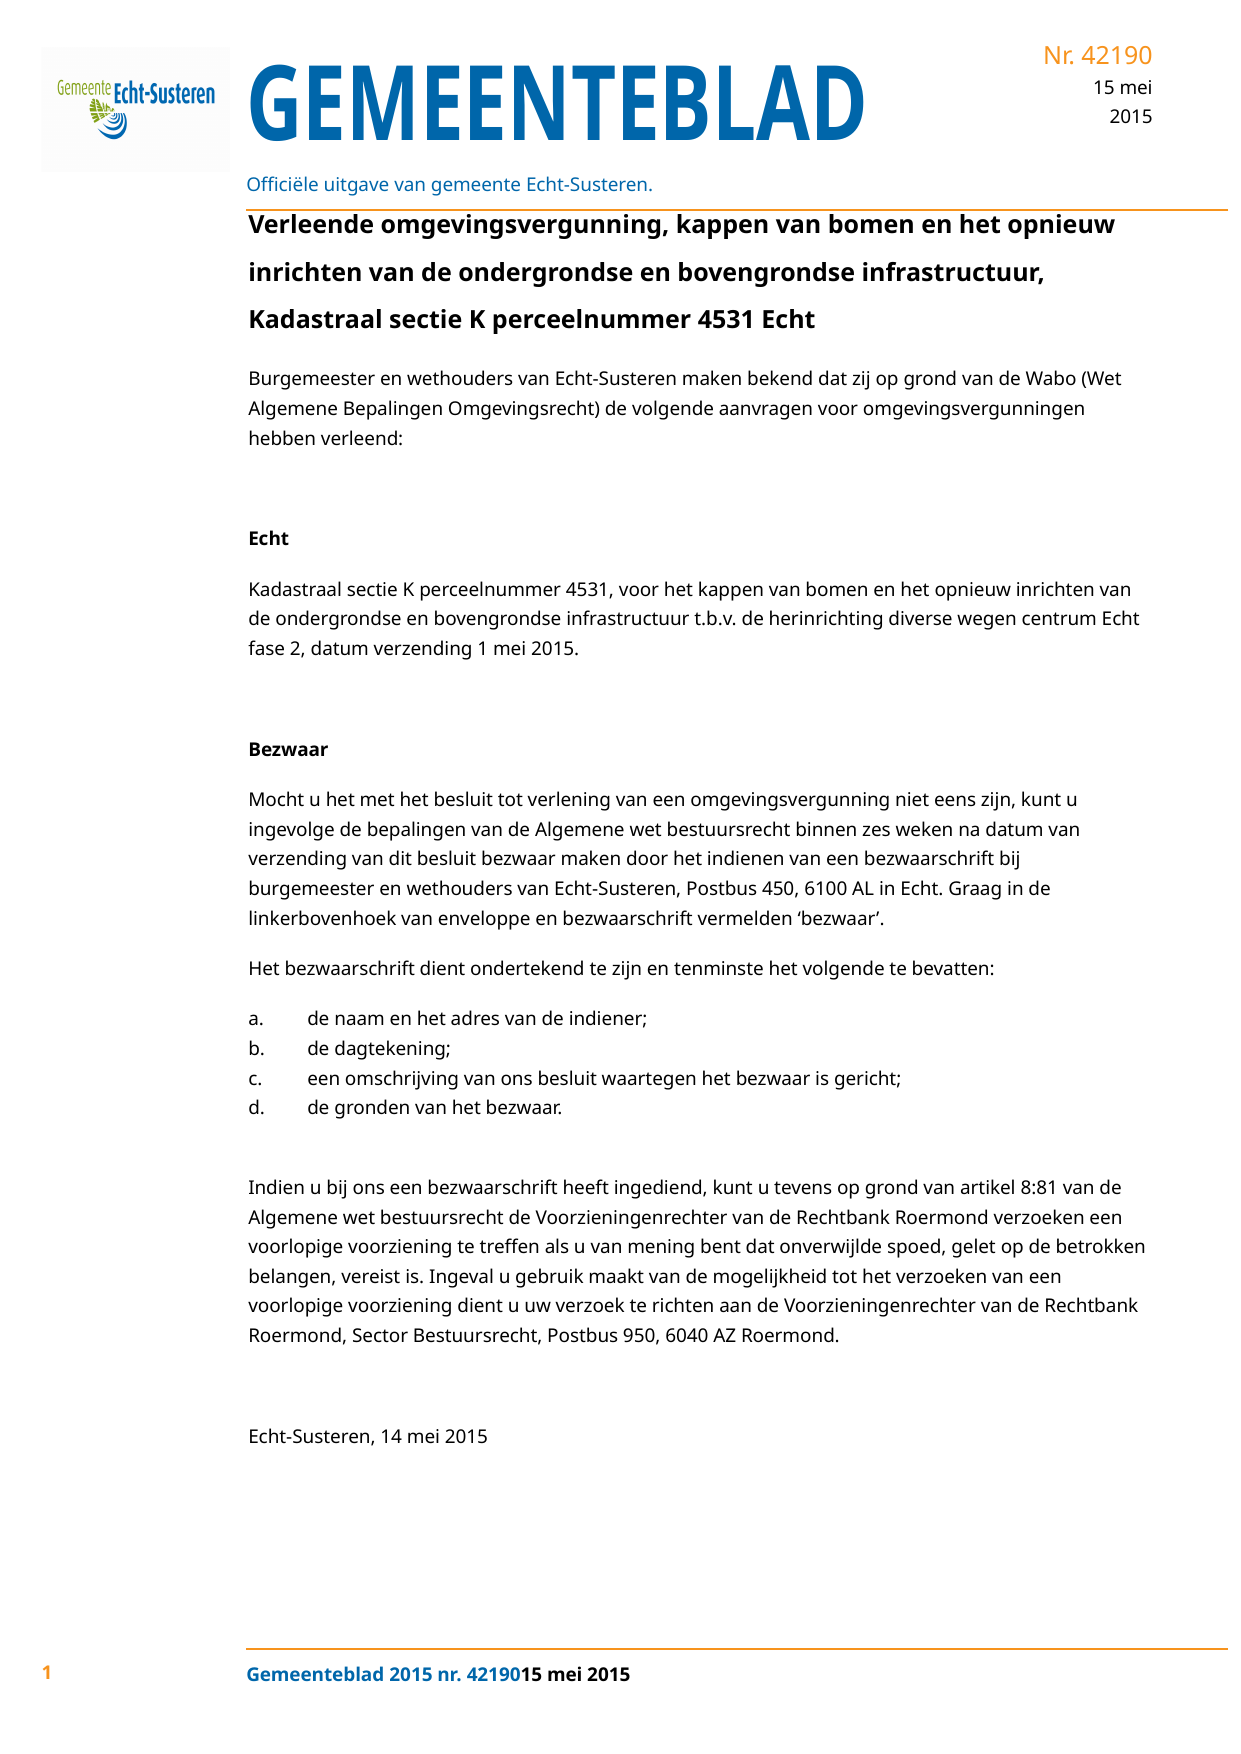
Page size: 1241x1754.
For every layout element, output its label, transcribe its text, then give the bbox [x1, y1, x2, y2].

text Bezwaar [248, 736, 1152, 762]
picture [41, 47, 231, 172]
list de naam en het adres van de indiener; [248, 1006, 1152, 1031]
text Indien u bij ons een bezwaarschrift heeft ingediend, kunt u tevens op grond van artikel 8:81 van de Algemene wet bestuursrecht de Voorzieningenrechter van de Rechtbank Roermond verzoeken een voorlopige voorziening te treffen als u van mening bent dat onverwijlde spoed, gelet op de betrokken belangen, vereist is. Ingeval u gebruik maakt van de mogelijkheid tot het verzoeken van een voorlopige voorziening dient u uw verzoek te richten aan de Voorzieningenrechter van de Rechtbank Roermond, Sector Bestuursrecht, Postbus 950, 6040 AZ Roermond. [248, 1174, 1152, 1348]
text Kadastraal sectie K perceelnummer 4531, voor het kappen van bomen en het opnieuw inrichten van de ondergrondse en bovengrondse infrastructuur t.b.v. de herinrichting diverse wegen centrum Echt fase 2, datum verzending 1 mei 2015. [248, 576, 1152, 661]
text Het bezwaarschrift dient ondertekend te zijn en tenminste het volgende te bevatten: [248, 955, 1152, 981]
text Mocht u het met het besluit tot verlening van een omgevingsvergunning niet eens zijn, kunt u ingevolge de bepalingen van de Algemene wet bestuursrecht binnen zes weken na datum van verzending van dit besluit bezwaar maken door het indienen van een bezwaarschrift bij burgemeester en wethouders van Echt-Susteren, Postbus 450, 6100 AL in Echt. Graag in de linkerbovenhoek van enveloppe en bezwaarschrift vermelden ‘bezwaar’. [248, 786, 1152, 930]
list een omschrijving van ons besluit waartegen het bezwaar is gericht; [248, 1065, 1152, 1090]
text Verleende omgevingsvergunning, kappen van bomen en het opnieuw inrichten van de ondergrondse en bovengrondse infrastructuur, Kadastraal sectie K perceelnummer 4531 Echt [248, 211, 1152, 336]
text Burgemeester en wethouders van Echt-Susteren maken bekend dat zij op grond van de Wabo (Wet Algemene Bepalingen Omgevingsrecht) de volgende aanvragen voor omgevingsvergunningen hebben verleend: [248, 366, 1152, 450]
text Echt-Susteren, 14 mei 2015 [248, 1423, 1152, 1449]
list de gronden van het bezwaar. [248, 1094, 1152, 1120]
text Echt [248, 526, 1152, 551]
list de dagtekening; [248, 1035, 1152, 1061]
